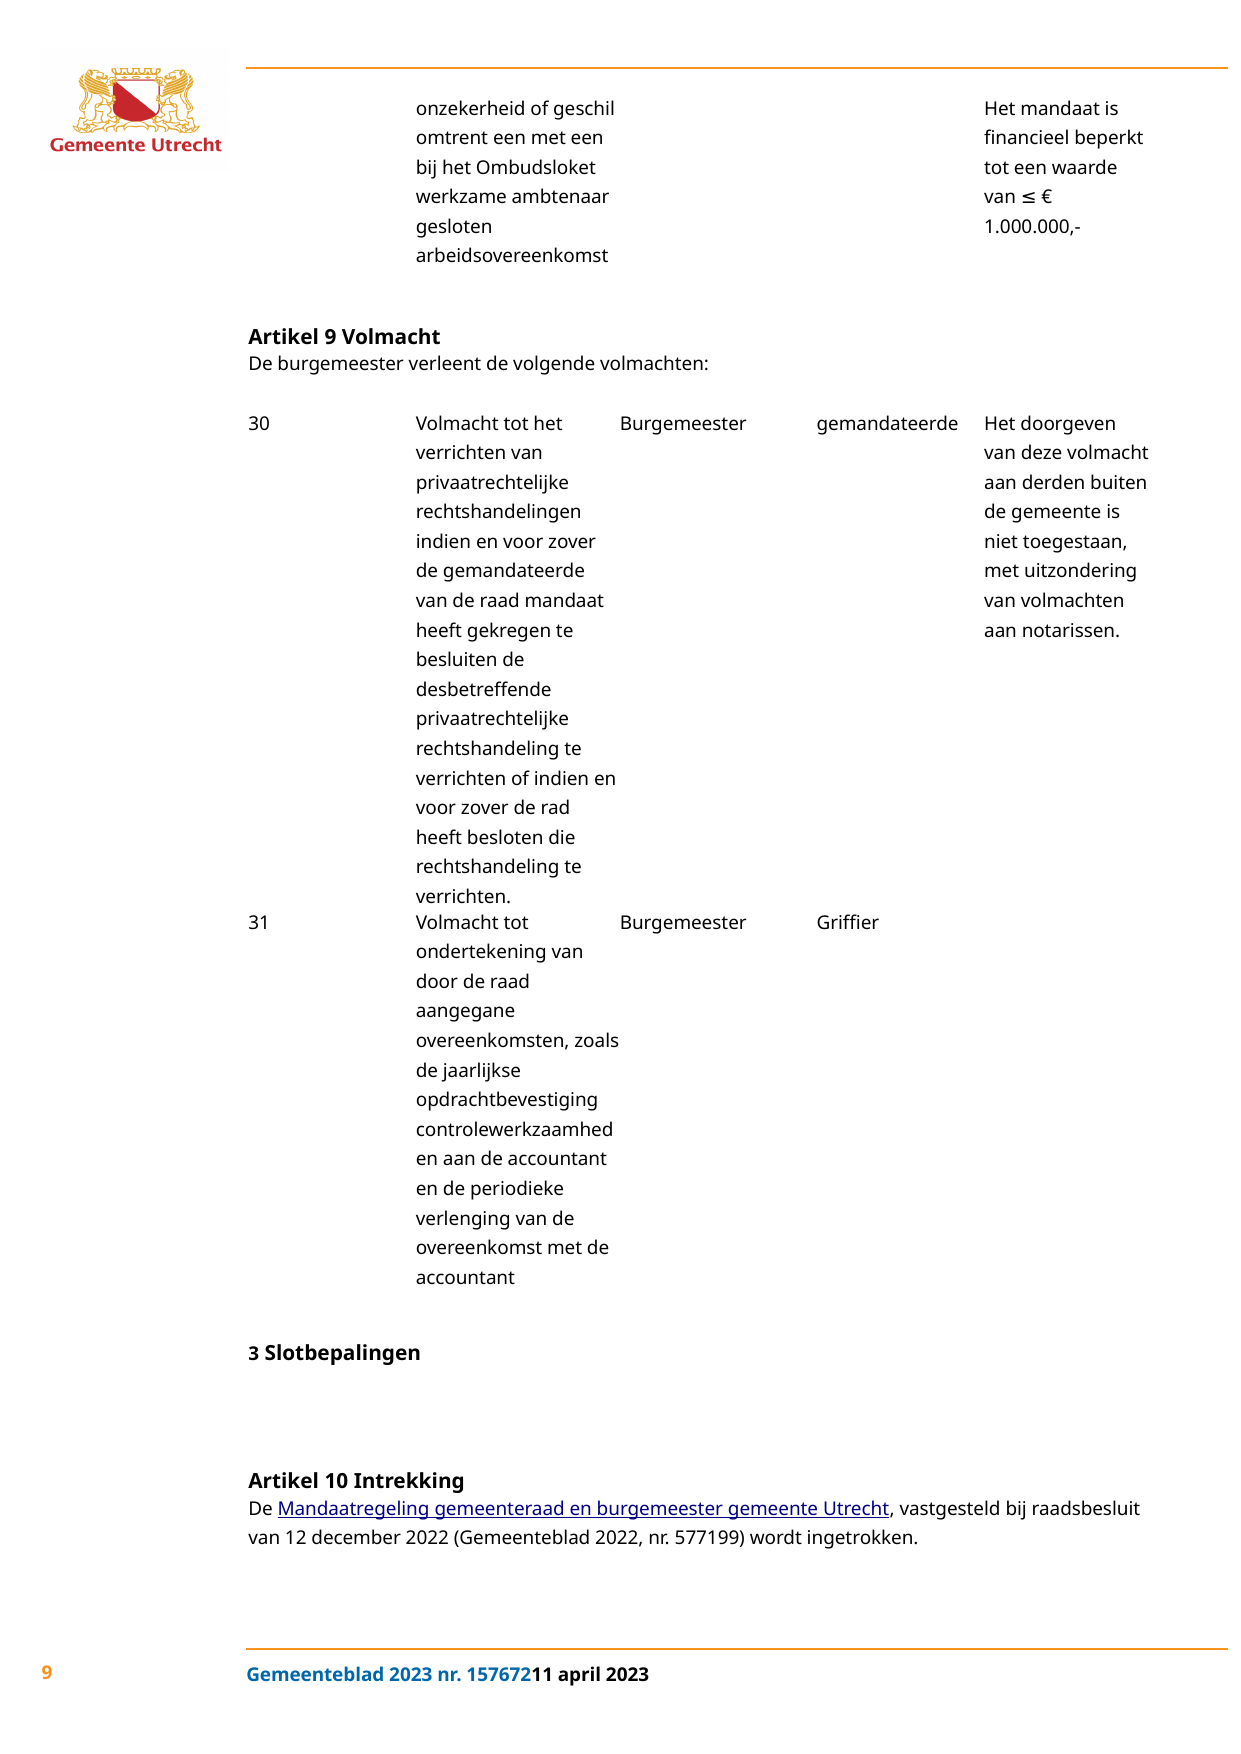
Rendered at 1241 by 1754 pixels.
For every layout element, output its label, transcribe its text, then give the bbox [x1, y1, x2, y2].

table_cell [984, 909, 1152, 1289]
text De Mandaatregeling gemeenteraad en burgemeester gemeente Utrecht, vastgesteld bij raadsbesluit van 12 december 2022 (Gemeenteblad 2022, nr. 577199) wordt ingetrokken. [248, 1495, 1152, 1550]
picture [41, 47, 231, 172]
text Artikel 10 Intrekking [248, 1467, 1152, 1495]
table_header Het doorgeven van deze volmacht aan derden buiten de gemeente is niet toegestaan, met uitzondering van volmachten aan notarissen. [984, 410, 1152, 909]
table_cell [248, 95, 416, 268]
table_header 30 [248, 410, 416, 909]
table_cell [620, 95, 816, 268]
table_header Volmacht tot het verrichten van privaatrechtelijke rechtshandelingen indien en voor zover de gemandateerde van de raad mandaat heeft gekregen te besluiten de desbetreffende privaatrechtelijke rechtshandeling te verrichten of indien en voor zover de rad heeft besloten die rechtshandeling te verrichten. [416, 410, 619, 909]
table_cell Burgemeester [620, 909, 816, 1289]
table_cell Volmacht tot ondertekening van door de raad aangegane overeenkomsten, zoals de jaarlijkse opdrachtbevestiging controlewerkzaamheden aan de accountant en de periodieke verlenging van de overeenkomst met de accountant [416, 909, 619, 1289]
table_cell onzekerheid of geschil omtrent een met een bij het Ombudsloket werkzame ambtenaar gesloten arbeidsovereenkomst [416, 95, 619, 268]
text De burgemeester verleent de volgende volmachten: [248, 351, 1152, 376]
text 3 Slotbepalingen [248, 1338, 1152, 1367]
table_cell Griffier [816, 909, 984, 1289]
table_header gemandateerde [816, 410, 984, 909]
table_cell 31 [248, 909, 416, 1289]
table_cell Het mandaat is financieel beperkt tot een waarde van ≤ € 1.000.000,- [984, 95, 1152, 268]
table_header Burgemeester [620, 410, 816, 909]
table_cell [816, 95, 984, 268]
text Artikel 9 Volmacht [248, 322, 1152, 351]
